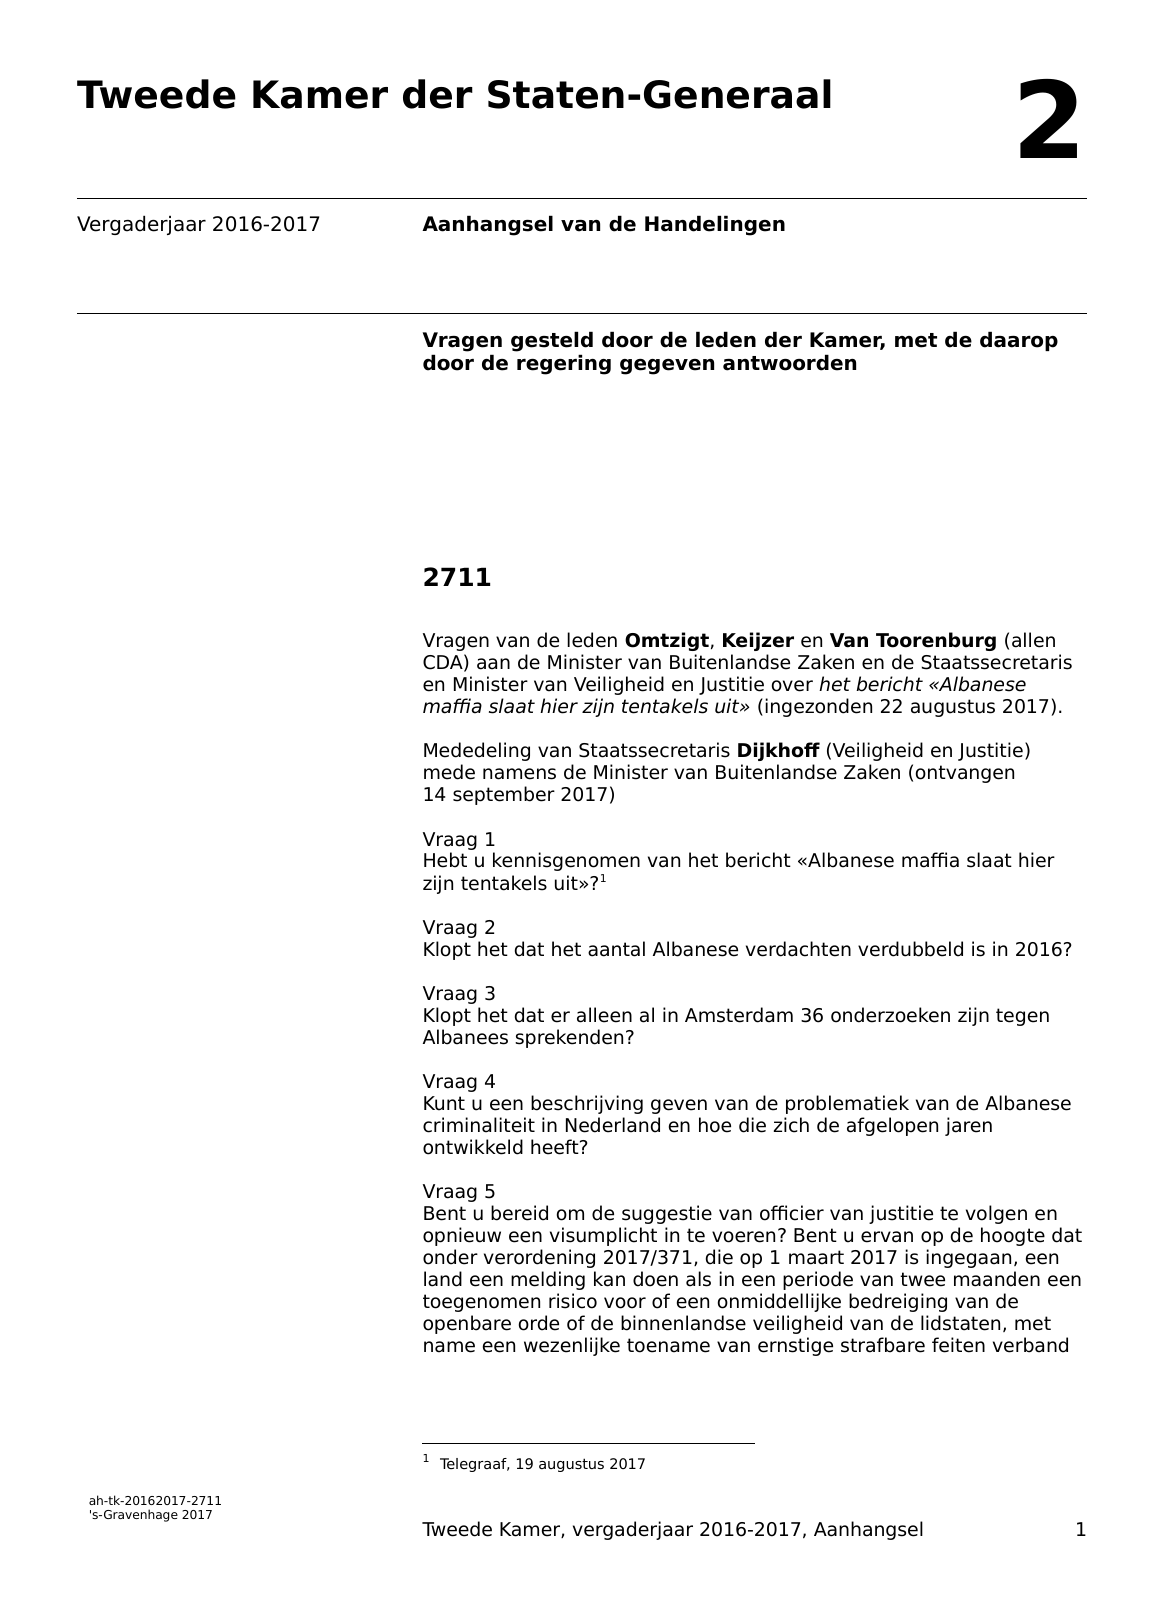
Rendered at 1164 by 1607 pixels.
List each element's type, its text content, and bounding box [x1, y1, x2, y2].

text Klopt het dat er alleen al in Amsterdam 36 onderzoeken zijn tegen Albanees sprekenden? [422, 1005, 1087, 1049]
text Bent u bereid om de suggestie van officier van justitie te volgen en opnieuw een visumplicht in te voeren? Bent u ervan op de hoogte dat onder verordening 2017/371, die op 1 maart 2017 is ingegaan, een land een melding kan doen als in een periode van twee maanden een toegenomen risico voor of een onmiddellijke bedreiging van de openbare orde of de binnenlandse veiligheid van de lidstaten, met name een wezenlijke toename van ernstige strafbare feiten verband [422, 1203, 1087, 1357]
table_header 2 [886, 59, 1087, 198]
text Klopt het dat het aantal Albanese verdachten verdubbeld is in 2016? [422, 938, 1087, 961]
text Kunt u een beschrijving geven van de problematiek van de Albanese criminaliteit in Nederland en hoe die zich de afgelopen jaren ontwikkeld heeft? [422, 1093, 1087, 1159]
text Vraag 5 [422, 1181, 1087, 1203]
text Mededeling van Staatssecretaris Dijkhoff (Veiligheid en Justitie) mede namens de Minister van Buitenlandse Zaken (ontvangen 14 september 2017) [422, 740, 1087, 806]
table_cell [77, 314, 422, 375]
text Vraag 4 [422, 1071, 1087, 1093]
text Hebt u kennisgenomen van het bericht «Albanese maffia slaat hier zijn tentakels uit»? [422, 850, 1087, 894]
text Vraag 2 [422, 917, 1087, 938]
text 2711 [422, 563, 1087, 592]
table_cell Vragen gesteld door de leden der Kamer, met de daarop door de regering gegeven antwoorden [422, 314, 1087, 375]
text Vragen van de leden Omtzigt, Keijzer en Van Toorenburg (allen CDA) aan de Minister van Buitenlandse Zaken en de Staatssecretaris en Minister van Veiligheid en Justitie over het bericht «Albanese maffia slaat hier zijn tentakels uit» (ingezonden 22 augustus 2017). [422, 630, 1087, 718]
text 's-Gravenhage 2017 [88, 1508, 323, 1522]
table_cell Vergaderjaar 2016-2017 [77, 199, 422, 313]
text Vraag 1 [422, 828, 1087, 850]
table_cell Aanhangsel van de Handelingen [422, 199, 1087, 313]
text ah-tk-20162017-2711 [88, 1494, 323, 1508]
table_header Tweede Kamer der Staten-Generaal [77, 59, 886, 198]
text Vraag 3 [422, 983, 1087, 1005]
text Telegraaf, 19 augustus 2017 [422, 1452, 1087, 1474]
